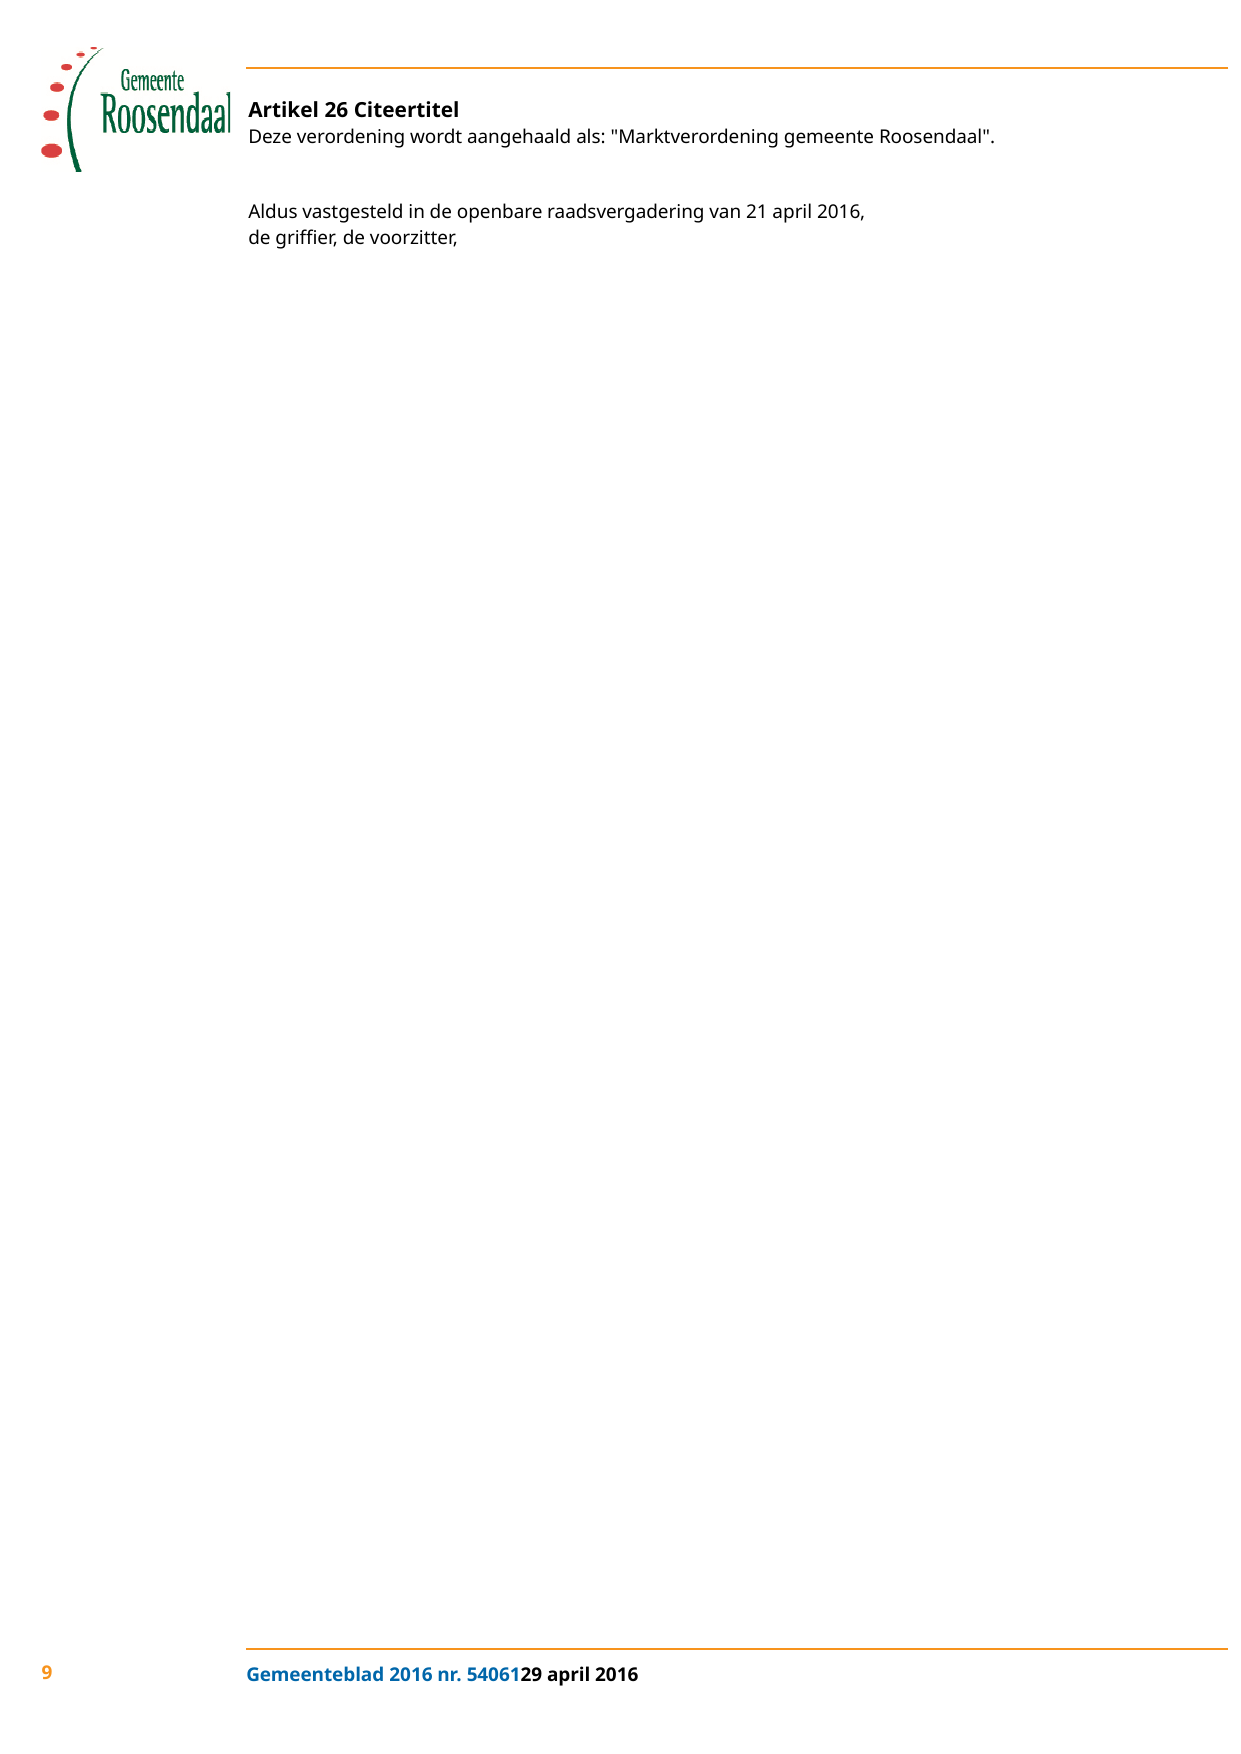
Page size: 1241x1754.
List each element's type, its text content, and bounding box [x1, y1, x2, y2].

text Deze verordening wordt aangehaald als: "Marktverordening gemeente Roosendaal". [248, 123, 1152, 149]
text de griffier, de voorzitter, [248, 224, 1152, 250]
text Artikel 26 Citeertitel [248, 95, 1152, 123]
picture [41, 47, 231, 172]
text Aldus vastgesteld in de openbare raadsvergadering van 21 april 2016, [248, 198, 1152, 224]
